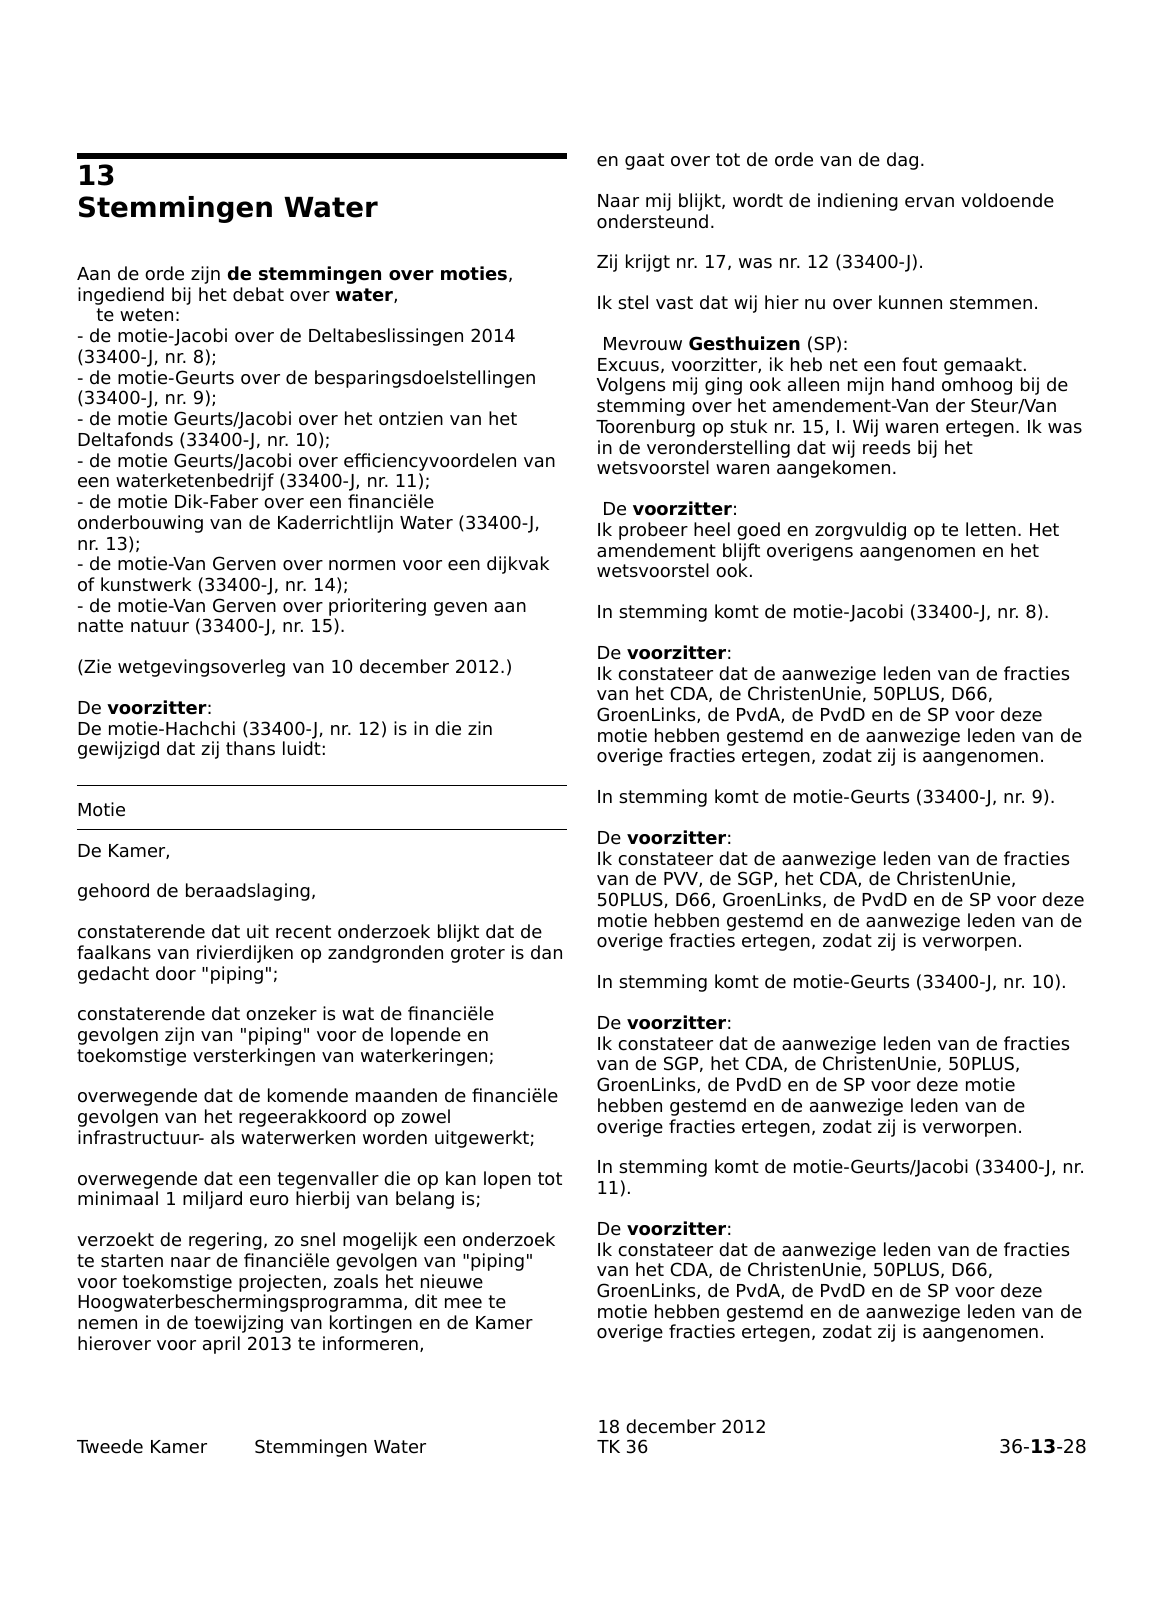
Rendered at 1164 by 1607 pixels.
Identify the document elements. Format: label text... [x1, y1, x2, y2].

text constaterende dat onzeker is wat de financiële gevolgen zijn van "piping" voor de lopende en toekomstige versterkingen van waterkeringen; [77, 1004, 567, 1066]
text De voorzitter: [596, 1219, 1087, 1239]
text In stemming komt de motie-Geurts (33400-J, nr. 9). [596, 787, 1087, 808]
text In stemming komt de motie-Geurts/Jacobi (33400-J, nr. 11). [596, 1157, 1087, 1199]
text De voorzitter: [596, 1013, 1087, 1033]
text gehoord de beraadslaging, [77, 881, 567, 902]
text verzoekt de regering, zo snel mogelijk een onderzoek te starten naar de financiële gevolgen van "piping" voor toekomstige projecten, zoals het nieuwe Hoogwaterbeschermingsprogramma, dit mee te nemen in de toewijzing van kortingen en de Kamer hierover voor april 2013 te informeren, [77, 1230, 567, 1354]
text In stemming komt de motie-Geurts (33400-J, nr. 10). [596, 972, 1087, 993]
text (Zie wetgevingsoverleg van 10 december 2012.) [77, 657, 567, 678]
text en gaat over tot de orde van de dag. [596, 150, 1087, 171]
text Zij krijgt nr. 17, was nr. 12 (33400-J). [596, 252, 1087, 273]
title 13 Stemmingen Water [77, 159, 567, 224]
text De voorzitter: [596, 643, 1087, 663]
text Motie [77, 800, 567, 821]
text De voorzitter: [77, 698, 567, 718]
text De motie-Hachchi (33400-J, nr. 12) is in die zin gewijzigd dat zij thans luidt: [77, 718, 567, 760]
text - de motie Geurts/Jacobi over efficiencyvoordelen van een waterketenbedrijf (33400-J, nr. 11); [77, 450, 567, 492]
text In stemming komt de motie-Jacobi (33400-J, nr. 8). [596, 602, 1087, 623]
text Ik constateer dat de aanwezige leden van de fracties van het CDA, de ChristenUnie, 50PLUS, D66, GroenLinks, de PvdA, de PvdD en de SP voor deze motie hebben gestemd en de aanwezige leden van de overige fracties ertegen, zodat zij is aangenomen. [596, 1239, 1087, 1343]
text - de motie Dik-Faber over een financiële onderbouwing van de Kaderrichtlijn Water (33400-J, nr. 13); [77, 492, 567, 554]
text Mevrouw Gesthuizen (SP): [596, 334, 1087, 354]
text - de motie-Geurts over de besparingsdoelstellingen (33400-J, nr. 9); [77, 367, 567, 409]
text De Kamer, [77, 841, 567, 861]
text - de motie-Van Gerven over normen voor een dijkvak of kunstwerk (33400-J, nr. 14); [77, 554, 567, 596]
text - de motie-Jacobi over de Deltabeslissingen 2014 (33400-J, nr. 8); [77, 326, 567, 367]
text Ik constateer dat de aanwezige leden van de fracties van het CDA, de ChristenUnie, 50PLUS, D66, GroenLinks, de PvdA, de PvdD en de SP voor deze motie hebben gestemd en de aanwezige leden van de overige fracties ertegen, zodat zij is aangenomen. [596, 663, 1087, 767]
text - de motie-Van Gerven over prioritering geven aan natte natuur (33400-J, nr. 15). [77, 596, 567, 637]
text constaterende dat uit recent onderzoek blijkt dat de faalkans van rivierdijken op zandgronden groter is dan gedacht door "piping"; [77, 922, 567, 984]
text Ik constateer dat de aanwezige leden van de fracties van de SGP, het CDA, de ChristenUnie, 50PLUS, GroenLinks, de PvdD en de SP voor deze motie hebben gestemd en de aanwezige leden van de overige fracties ertegen, zodat zij is verworpen. [596, 1033, 1087, 1137]
text Aan de orde zijn de stemmingen over moties, ingediend bij het debat over water, [77, 264, 567, 305]
text - de motie Geurts/Jacobi over het ontzien van het Deltafonds (33400-J, nr. 10); [77, 409, 567, 450]
text overwegende dat een tegenvaller die op kan lopen tot minimaal 1 miljard euro hierbij van belang is; [77, 1168, 567, 1210]
text Ik probeer heel goed en zorgvuldig op te letten. Het amendement blijft overigens aangenomen en het wetsvoorstel ook. [596, 520, 1087, 582]
text Ik constateer dat de aanwezige leden van de fracties van de PVV, de SGP, het CDA, de ChristenUnie, 50PLUS, D66, GroenLinks, de PvdD en de SP voor deze motie hebben gestemd en de aanwezige leden van de overige fracties ertegen, zodat zij is verworpen. [596, 848, 1087, 952]
text overwegende dat de komende maanden de financiële gevolgen van het regeerakkoord op zowel infrastructuur- als waterwerken worden uitgewerkt; [77, 1086, 567, 1148]
text Excuus, voorzitter, ik heb net een fout gemaakt. Volgens mij ging ook alleen mijn hand omhoog bij de stemming over het amendement-Van der Steur/Van Toorenburg op stuk nr. 15, I. Wij waren ertegen. Ik was in de veronderstelling dat wij reeds bij het wetsvoorstel waren aangekomen. [596, 354, 1087, 479]
text De voorzitter: [596, 828, 1087, 848]
text Ik stel vast dat wij hier nu over kunnen stemmen. [596, 293, 1087, 314]
text te weten: [77, 305, 567, 326]
text De voorzitter: [596, 499, 1087, 520]
text Naar mij blijkt, wordt de indiening ervan voldoende ondersteund. [596, 191, 1087, 232]
